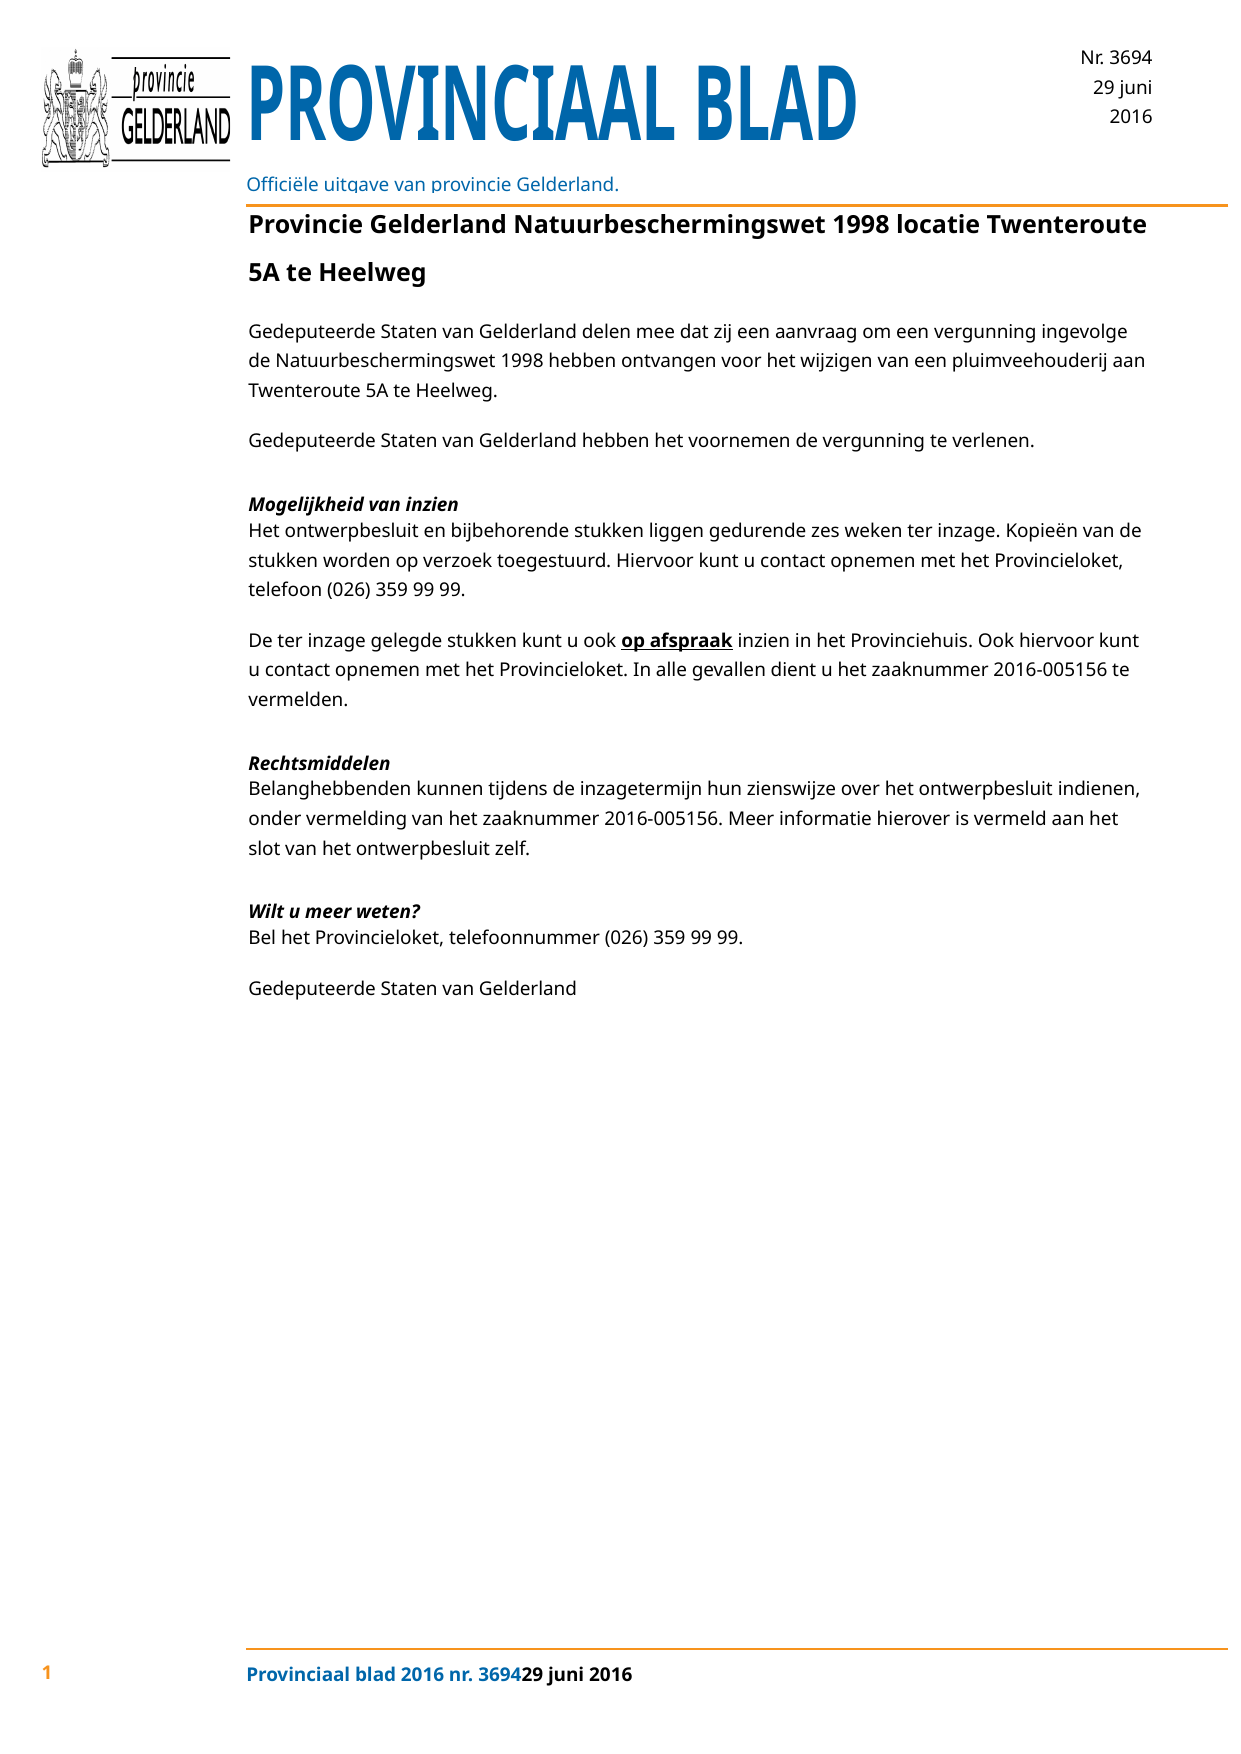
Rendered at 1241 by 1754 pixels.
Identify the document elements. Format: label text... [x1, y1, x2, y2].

text De ter inzage gelegde stukken kunt u ook op afspraak inzien in het Provinciehuis. Ook hiervoor kunt u contact opnemen met het Provincieloket. In alle gevallen dient u het zaaknummer 2016-005156 te vermelden. [248, 627, 1152, 712]
text Belanghebbenden kunnen tijdens de inzagetermijn hun zienswijze over het ontwerpbesluit indienen, onder vermelding van het zaaknummer 2016-005156. Meer informatie hierover is vermeld aan het slot van het ontwerpbesluit zelf. [248, 776, 1152, 861]
text Gedeputeerde Staten van Gelderland [248, 975, 1152, 1001]
text Gedeputeerde Staten van Gelderland hebben het voornemen de vergunning te verlenen. [248, 427, 1152, 453]
text Bel het Provincieloket, telefoonnummer (026) 359 99 99. [248, 924, 1152, 950]
text Provincie Gelderland Natuurbeschermingswet 1998 locatie Twenteroute 5A te Heelweg [248, 207, 1152, 288]
text Rechtsmiddelen [248, 750, 1152, 776]
text Het ontwerpbesluit en bijbehorende stukken liggen gedurende zes weken ter inzage. Kopieën van de stukken worden op verzoek toegestuurd. Hiervoor kunt u contact opnemen met het Provincieloket, telefoon (026) 359 99 99. [248, 517, 1152, 602]
text Mogelijkheid van inzien [248, 491, 1152, 517]
text Gedeputeerde Staten van Gelderland delen mee dat zij een aanvraag om een vergunning ingevolge de Natuurbeschermingswet 1998 hebben ontvangen voor het wijzigen van een pluimveehouderij aan Twenteroute 5A te Heelweg. [248, 318, 1152, 403]
text Wilt u meer weten? [248, 899, 1152, 924]
picture [41, 47, 231, 172]
